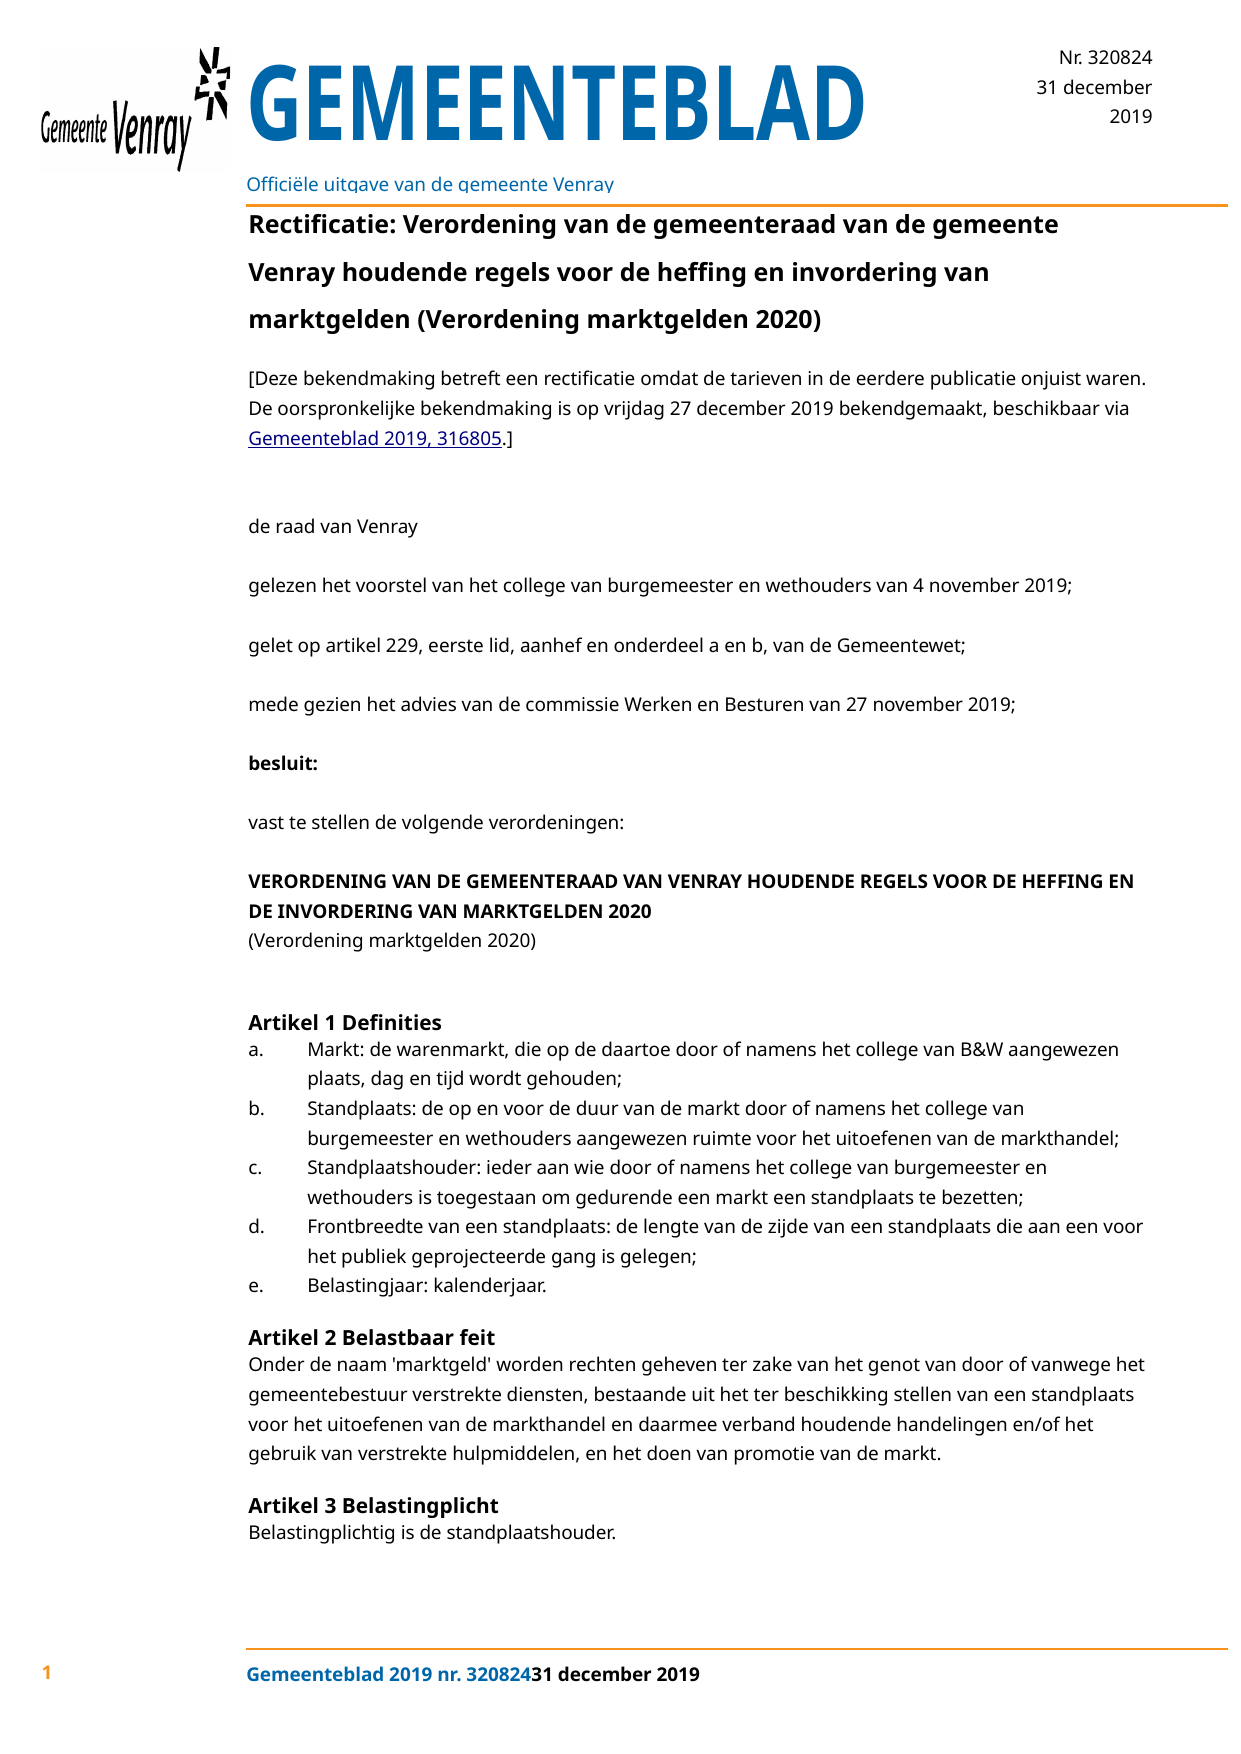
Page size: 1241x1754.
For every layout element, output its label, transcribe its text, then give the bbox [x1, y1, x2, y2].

text Artikel 1 Definities [248, 1008, 1152, 1036]
text besluit: [248, 750, 1152, 776]
text Artikel 3 Belastingplicht [248, 1491, 1152, 1519]
list Standplaats: de op en voor de duur van de markt door of namens het college van burgemeester en wethouders aangewezen ruimte voor het uitoefenen van de markthandel; [248, 1095, 1152, 1151]
text gelet op artikel 229, eerste lid, aanhef en onderdeel a en b, van de Gemeentewet; [248, 632, 1152, 657]
picture [41, 47, 231, 172]
text (Verordening marktgelden 2020) [248, 928, 1152, 953]
text Rectificatie: Verordening van de gemeenteraad van de gemeente Venray houdende regels voor de heffing en invordering van marktgelden (Verordening marktgelden 2020) [248, 207, 1152, 336]
text Onder de naam 'marktgeld' worden rechten geheven ter zake van het genot van door of vanwege het gemeentebestuur verstrekte diensten, bestaande uit het ter beschikking stellen van een standplaats voor het uitoefenen van de markthandel en daarmee verband houdende handelingen en/of het gebruik van verstrekte hulpmiddelen, en het doen van promotie van de markt. [248, 1352, 1152, 1466]
list Belastingjaar: kalenderjaar. [248, 1273, 1152, 1298]
text Artikel 2 Belastbaar feit [248, 1323, 1152, 1352]
list Markt: de warenmarkt, die op de daartoe door of namens het college van B&W aangewezen plaats, dag en tijd wordt gehouden; [248, 1036, 1152, 1091]
text [Deze bekendmaking betreft een rectificatie omdat de tarieven in de eerdere publicatie onjuist waren. De oorspronkelijke bekendmaking is op vrijdag 27 december 2019 bekendgemaakt, beschikbaar via Gemeenteblad 2019, 316805.] [248, 366, 1152, 450]
text VERORDENING VAN DE GEMEENTERAAD VAN VENRAY HOUDENDE REGELS VOOR DE HEFFING EN DE INVORDERING VAN MARKTGELDEN 2020 [248, 868, 1152, 924]
text de raad van Venray [248, 513, 1152, 539]
text Belastingplichtig is de standplaatshouder. [248, 1519, 1152, 1545]
text mede gezien het advies van de commissie Werken en Besturen van 27 november 2019; [248, 691, 1152, 717]
list Standplaatshouder: ieder aan wie door of namens het college van burgemeester en wethouders is toegestaan om gedurende een markt een standplaats te bezetten; [248, 1154, 1152, 1210]
text gelezen het voorstel van het college van burgemeester en wethouders van 4 november 2019; [248, 573, 1152, 598]
list Frontbreedte van een standplaats: de lengte van de zijde van een standplaats die aan een voor het publiek geprojecteerde gang is gelegen; [248, 1213, 1152, 1269]
text vast te stellen de volgende verordeningen: [248, 809, 1152, 835]
